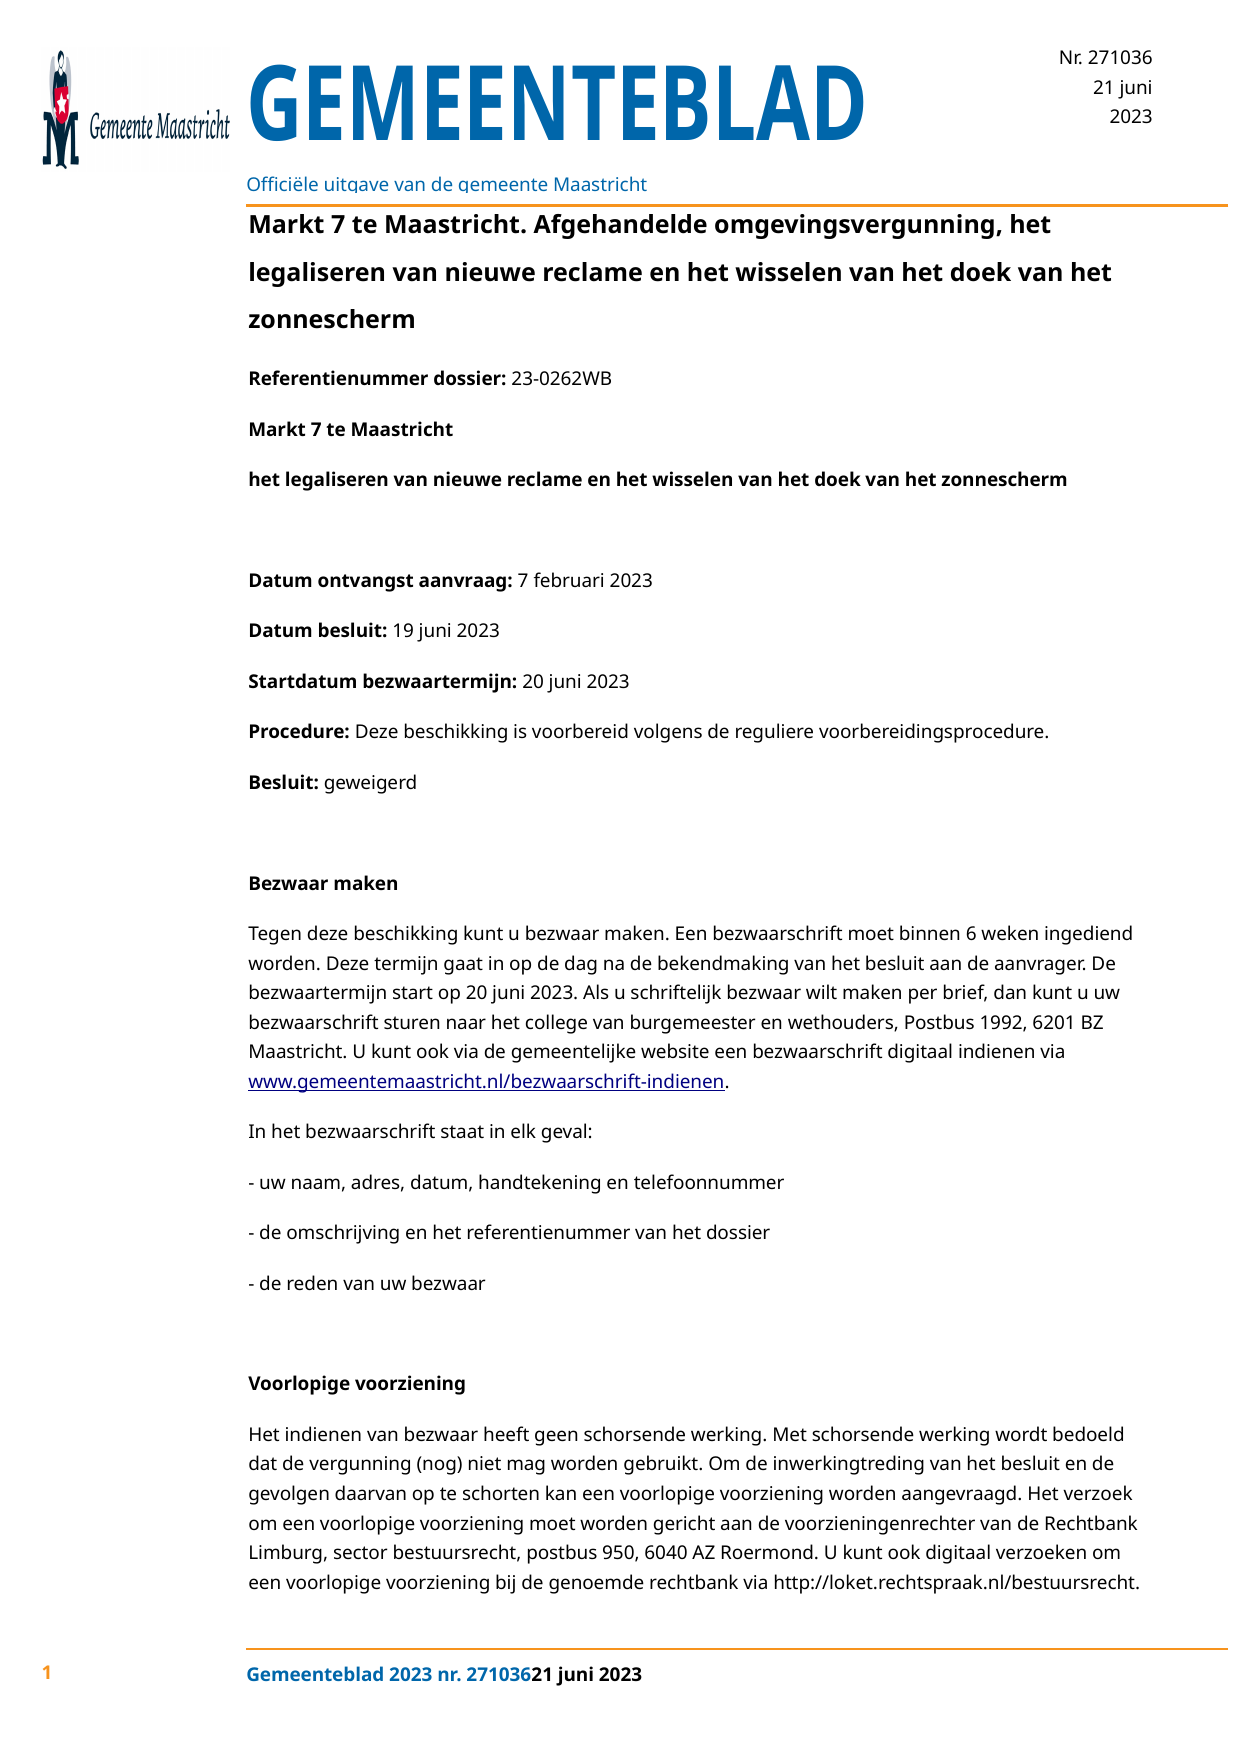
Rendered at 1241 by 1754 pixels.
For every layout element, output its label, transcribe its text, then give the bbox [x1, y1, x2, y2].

text Referentienummer dossier: 23-0262WB [248, 366, 1152, 391]
text Besluit: geweigerd [248, 769, 1152, 794]
picture [41, 47, 231, 172]
text In het bezwaarschrift staat in elk geval: [248, 1118, 1152, 1144]
text het legaliseren van nieuwe reclame en het wisselen van het doek van het zonnescherm [248, 466, 1152, 492]
text - uw naam, adres, datum, handtekening en telefoonnummer [248, 1169, 1152, 1194]
text Markt 7 te Maastricht. Afgehandelde omgevingsvergunning, het legaliseren van nieuwe reclame en het wisselen van het doek van het zonnescherm [248, 207, 1152, 336]
text Bezwaar maken [248, 870, 1152, 895]
text Voorlopige voorziening [248, 1371, 1152, 1396]
text Tegen deze beschikking kunt u bezwaar maken. Een bezwaarschrift moet binnen 6 weken ingediend worden. Deze termijn gaat in op de dag na de bekendmaking van het besluit aan de aanvrager. De bezwaartermijn start op 20 juni 2023. Als u schriftelijk bezwaar wilt maken per brief, dan kunt u uw bezwaarschrift sturen naar het college van burgemeester en wethouders, Postbus 1992, 6201 BZ Maastricht. U kunt ook via de gemeentelijke website een bezwaarschrift digitaal indienen via www.gemeentemaastricht.nl/bezwaarschrift-indienen. [248, 920, 1152, 1094]
text Markt 7 te Maastricht [248, 416, 1152, 442]
text - de omschrijving en het referentienummer van het dossier [248, 1219, 1152, 1245]
text Procedure: Deze beschikking is voorbereid volgens de reguliere voorbereidingsprocedure. [248, 718, 1152, 744]
text Startdatum bezwaartermijn: 20 juni 2023 [248, 668, 1152, 694]
text - de reden van uw bezwaar [248, 1270, 1152, 1295]
text Datum ontvangst aanvraag: 7 februari 2023 [248, 567, 1152, 593]
text Datum besluit: 19 juni 2023 [248, 618, 1152, 643]
text Het indienen van bezwaar heeft geen schorsende werking. Met schorsende werking wordt bedoeld dat de vergunning (nog) niet mag worden gebruikt. Om de inwerkingtreding van het besluit en de gevolgen daarvan op te schorten kan een voorlopige voorziening worden aangevraagd. Het verzoek om een voorlopige voorziening moet worden gericht aan de voorzieningenrechter van de Rechtbank Limburg, sector bestuursrecht, postbus 950, 6040 AZ Roermond. U kunt ook digitaal verzoeken om een voorlopige voorziening bij de genoemde rechtbank via http://loket.rechtspraak.nl/bestuursrecht. [248, 1421, 1152, 1594]
